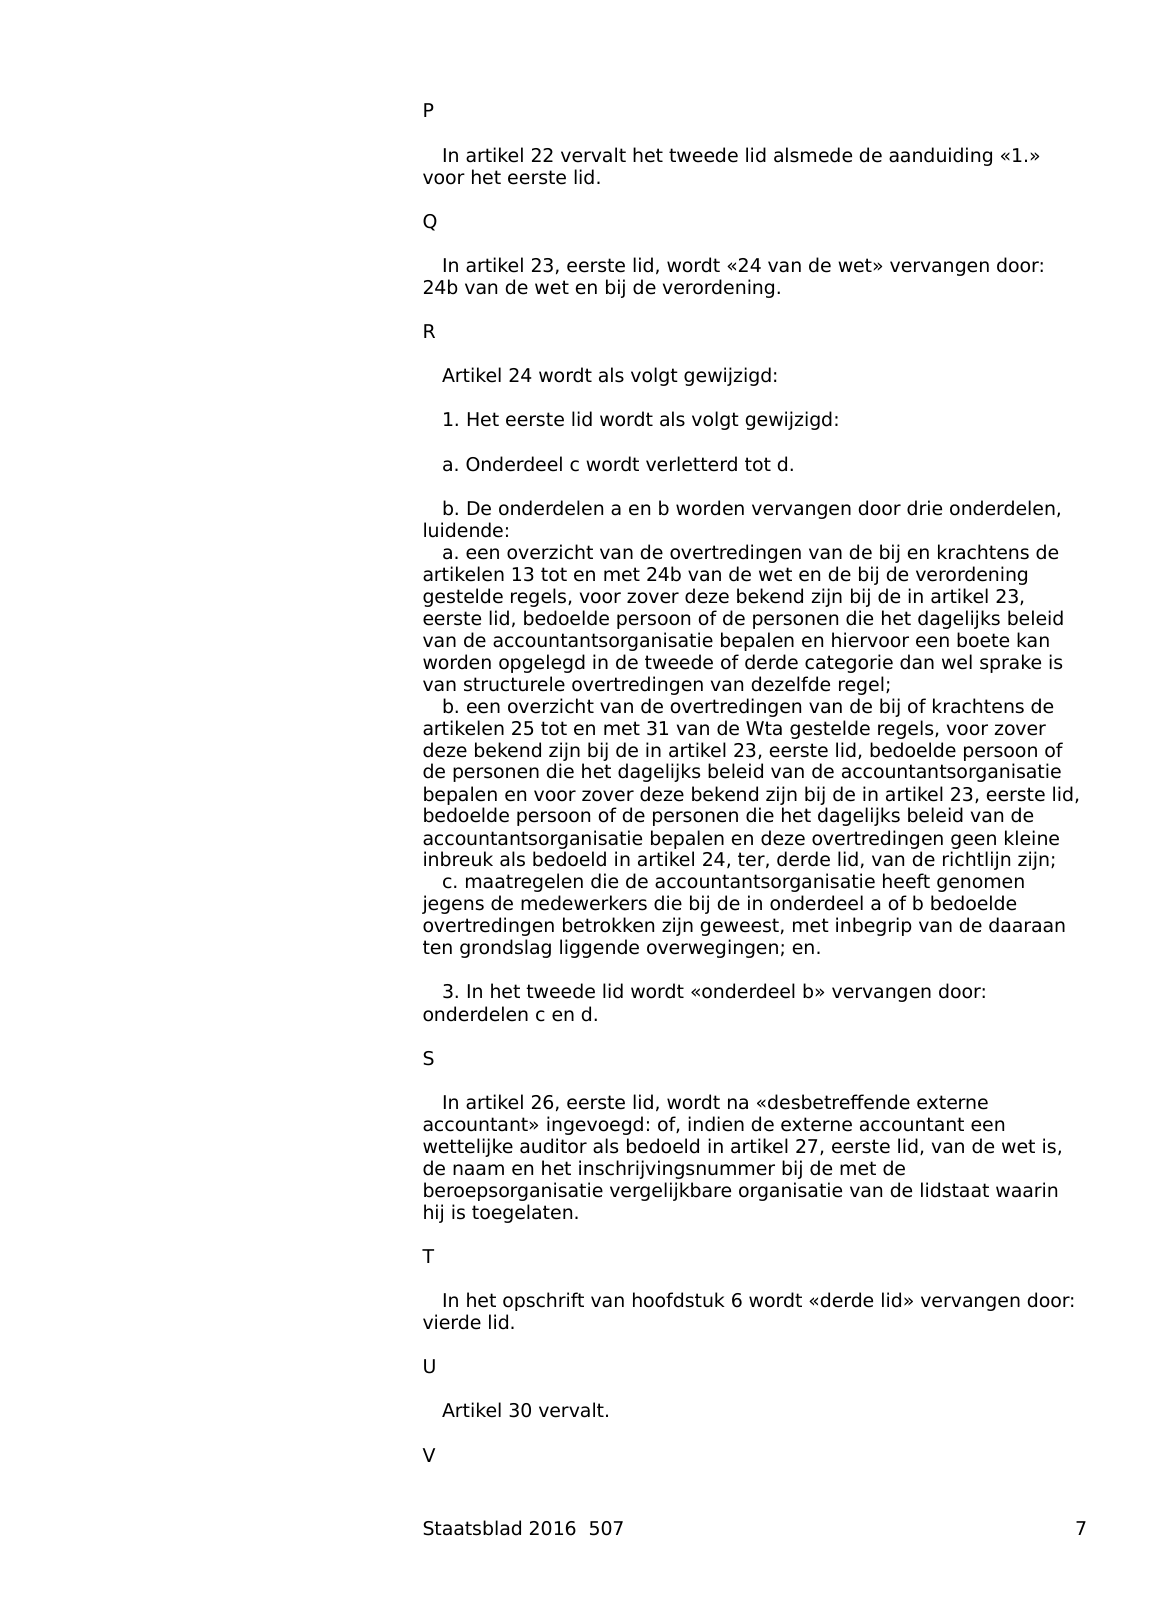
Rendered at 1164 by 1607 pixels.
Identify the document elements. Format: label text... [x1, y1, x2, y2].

text In artikel 23, eerste lid, wordt «24 van de wet» vervangen door: 24b van de wet en bij de verordening. [422, 255, 1087, 299]
text a. een overzicht van de overtredingen van de bij en krachtens de artikelen 13 tot en met 24b van de wet en de bij de verordening gestelde regels, voor zover deze bekend zijn bij de in artikel 23, eerste lid, bedoelde persoon of de personen die het dagelijks beleid van de accountantsorganisatie bepalen en hiervoor een boete kan worden opgelegd in de tweede of derde categorie dan wel sprake is van structurele overtredingen van dezelfde regel; [422, 542, 1087, 696]
text b. De onderdelen a en b worden vervangen door drie onderdelen, luidende: [422, 498, 1087, 542]
text In artikel 22 vervalt het tweede lid alsmede de aanduiding «1.» voor het eerste lid. [422, 144, 1087, 188]
text Q [422, 211, 1087, 233]
text Artikel 24 wordt als volgt gewijzigd: [422, 365, 1087, 387]
text Artikel 30 vervalt. [422, 1400, 1087, 1422]
text U [422, 1356, 1087, 1378]
text In het opschrift van hoofdstuk 6 wordt «derde lid» vervangen door: vierde lid. [422, 1290, 1087, 1334]
text 3. In het tweede lid wordt «onderdeel b» vervangen door: onderdelen c en d. [422, 981, 1087, 1025]
text R [422, 321, 1087, 343]
text c. maatregelen die de accountantsorganisatie heeft genomen jegens de medewerkers die bij de in onderdeel a of b bedoelde overtredingen betrokken zijn geweest, met inbegrip van de daaraan ten grondslag liggende overwegingen; en. [422, 871, 1087, 959]
text In artikel 26, eerste lid, wordt na «desbetreffende externe accountant» ingevoegd: of, indien de externe accountant een wettelijke auditor als bedoeld in artikel 27, eerste lid, van de wet is, de naam en het inschrijvingsnummer bij de met de beroepsorganisatie vergelijkbare organisatie van de lidstaat waarin hij is toegelaten. [422, 1092, 1087, 1224]
text 1. Het eerste lid wordt als volgt gewijzigd: [422, 409, 1087, 431]
text b. een overzicht van de overtredingen van de bij of krachtens de artikelen 25 tot en met 31 van de Wta gestelde regels, voor zover deze bekend zijn bij de in artikel 23, eerste lid, bedoelde persoon of de personen die het dagelijks beleid van de accountantsorganisatie bepalen en voor zover deze bekend zijn bij de in artikel 23, eerste lid, bedoelde persoon of de personen die het dagelijks beleid van de accountantsorganisatie bepalen en deze overtredingen geen kleine inbreuk als bedoeld in artikel 24, ter, derde lid, van de richtlijn zijn; [422, 696, 1087, 871]
text V [422, 1444, 1087, 1466]
text T [422, 1246, 1087, 1268]
text a. Onderdeel c wordt verletterd tot d. [422, 453, 1087, 476]
text P [422, 100, 1087, 122]
text S [422, 1048, 1087, 1069]
